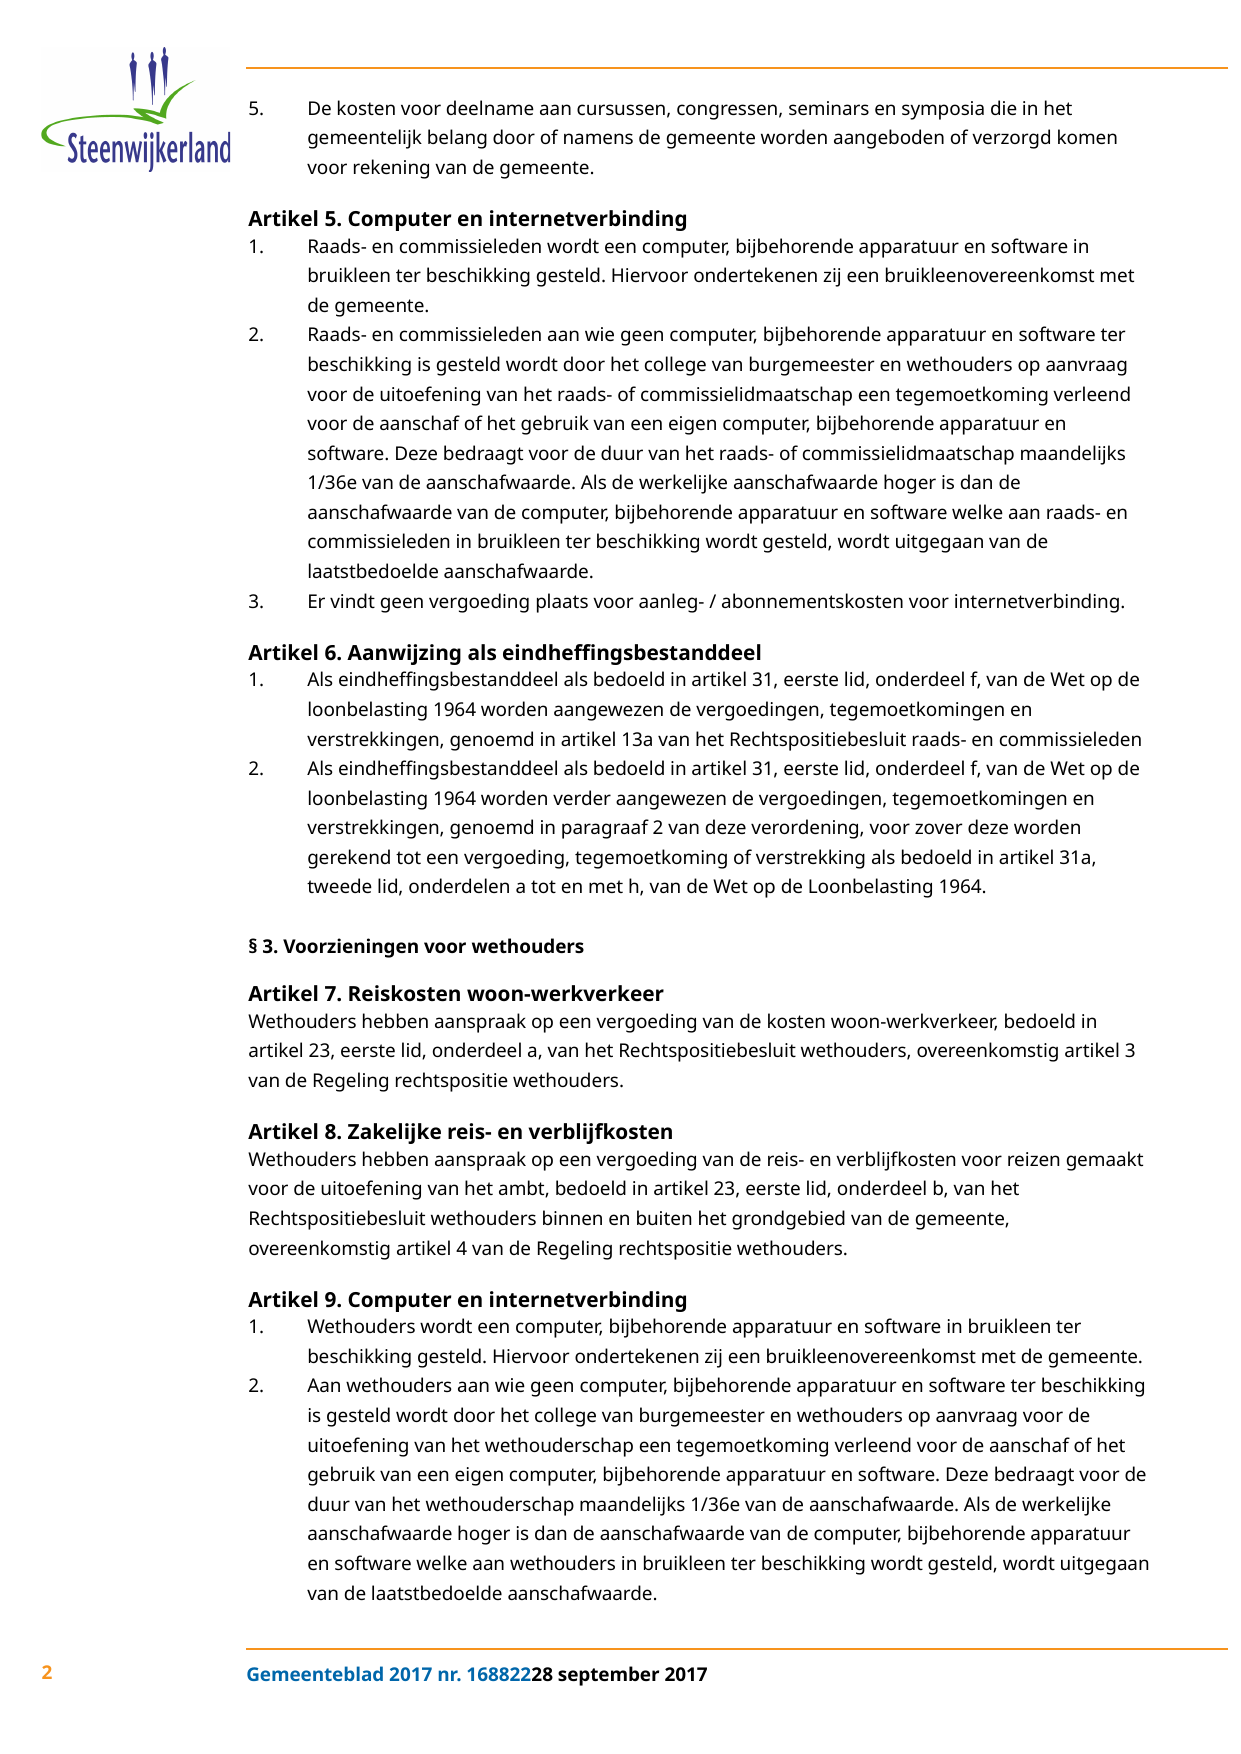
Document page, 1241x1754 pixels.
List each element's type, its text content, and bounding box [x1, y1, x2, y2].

text Artikel 6. Aanwijzing als eindheffingsbestanddeel [248, 638, 1152, 667]
text Artikel 8. Zakelijke reis- en verblijfkosten [248, 1117, 1152, 1146]
list Wethouders wordt een computer, bijbehorende apparatuur en software in bruikleen ter beschikking gesteld. Hiervoor ondertekenen zij een bruikleenovereenkomst met de gemeente. [248, 1313, 1152, 1369]
text Artikel 7. Reiskosten woon-werkverkeer [248, 979, 1152, 1008]
list Als eindheffingsbestanddeel als bedoeld in artikel 31, eerste lid, onderdeel f, van de Wet op de loonbelasting 1964 worden verder aangewezen de vergoedingen, tegemoetkomingen en verstrekkingen, genoemd in paragraaf 2 van deze verordening, voor zover deze worden gerekend tot een vergoeding, tegemoetkoming of verstrekking als bedoeld in artikel 31a, tweede lid, onderdelen a tot en met h, van de Wet op de Loonbelasting 1964. [248, 755, 1152, 899]
text Artikel 5. Computer en internetverbinding [248, 204, 1152, 233]
list Als eindheffingsbestanddeel als bedoeld in artikel 31, eerste lid, onderdeel f, van de Wet op de loonbelasting 1964 worden aangewezen de vergoedingen, tegemoetkomingen en verstrekkingen, genoemd in artikel 13a van het Rechtspositiebesluit raads- en commissieleden [248, 667, 1152, 752]
text § 3. Voorzieningen voor wethouders [248, 933, 1152, 959]
list Raads- en commissieleden wordt een computer, bijbehorende apparatuur en software in bruikleen ter beschikking gesteld. Hiervoor ondertekenen zij een bruikleenovereenkomst met de gemeente. [248, 233, 1152, 318]
list Er vindt geen vergoeding plaats voor aanleg- / abonnementskosten voor internetverbinding. [248, 588, 1152, 613]
list Raads- en commissieleden aan wie geen computer, bijbehorende apparatuur en software ter beschikking is gesteld wordt door het college van burgemeester en wethouders op aanvraag voor de uitoefening van het raads- of commissielidmaatschap een tegemoetkoming verleend voor de aanschaf of het gebruik van een eigen computer, bijbehorende apparatuur en software. Deze bedraagt voor de duur van het raads- of commissielidmaatschap maandelijks 1/36e van de aanschafwaarde. Als de werkelijke aanschafwaarde hoger is dan de aanschafwaarde van de computer, bijbehorende apparatuur en software welke aan raads- en commissieleden in bruikleen ter beschikking wordt gesteld, wordt uitgegaan van de laatstbedoelde aanschafwaarde. [248, 322, 1152, 584]
picture [41, 47, 231, 172]
list Aan wethouders aan wie geen computer, bijbehorende apparatuur en software ter beschikking is gesteld wordt door het college van burgemeester en wethouders op aanvraag voor de uitoefening van het wethouderschap een tegemoetkoming verleend voor de aanschaf of het gebruik van een eigen computer, bijbehorende apparatuur en software. Deze bedraagt voor de duur van het wethouderschap maandelijks 1/36e van de aanschafwaarde. Als de werkelijke aanschafwaarde hoger is dan de aanschafwaarde van de computer, bijbehorende apparatuur en software welke aan wethouders in bruikleen ter beschikking wordt gesteld, wordt uitgegaan van de laatstbedoelde aanschafwaarde. [248, 1373, 1152, 1606]
text Artikel 9. Computer en internetverbinding [248, 1285, 1152, 1313]
text Wethouders hebben aanspraak op een vergoeding van de reis- en verblijfkosten voor reizen gemaakt voor de uitoefening van het ambt, bedoeld in artikel 23, eerste lid, onderdeel b, van het Rechtspositiebesluit wethouders binnen en buiten het grondgebied van de gemeente, overeenkomstig artikel 4 van de Regeling rechtspositie wethouders. [248, 1146, 1152, 1260]
list De kosten voor deelname aan cursussen, congressen, seminars en symposia die in het gemeentelijk belang door of namens de gemeente worden aangeboden of verzorgd komen voor rekening van de gemeente. [248, 95, 1152, 180]
text Wethouders hebben aanspraak op een vergoeding van de kosten woon-werkverkeer, bedoeld in artikel 23, eerste lid, onderdeel a, van het Rechtspositiebesluit wethouders, overeenkomstig artikel 3 van de Regeling rechtspositie wethouders. [248, 1008, 1152, 1093]
